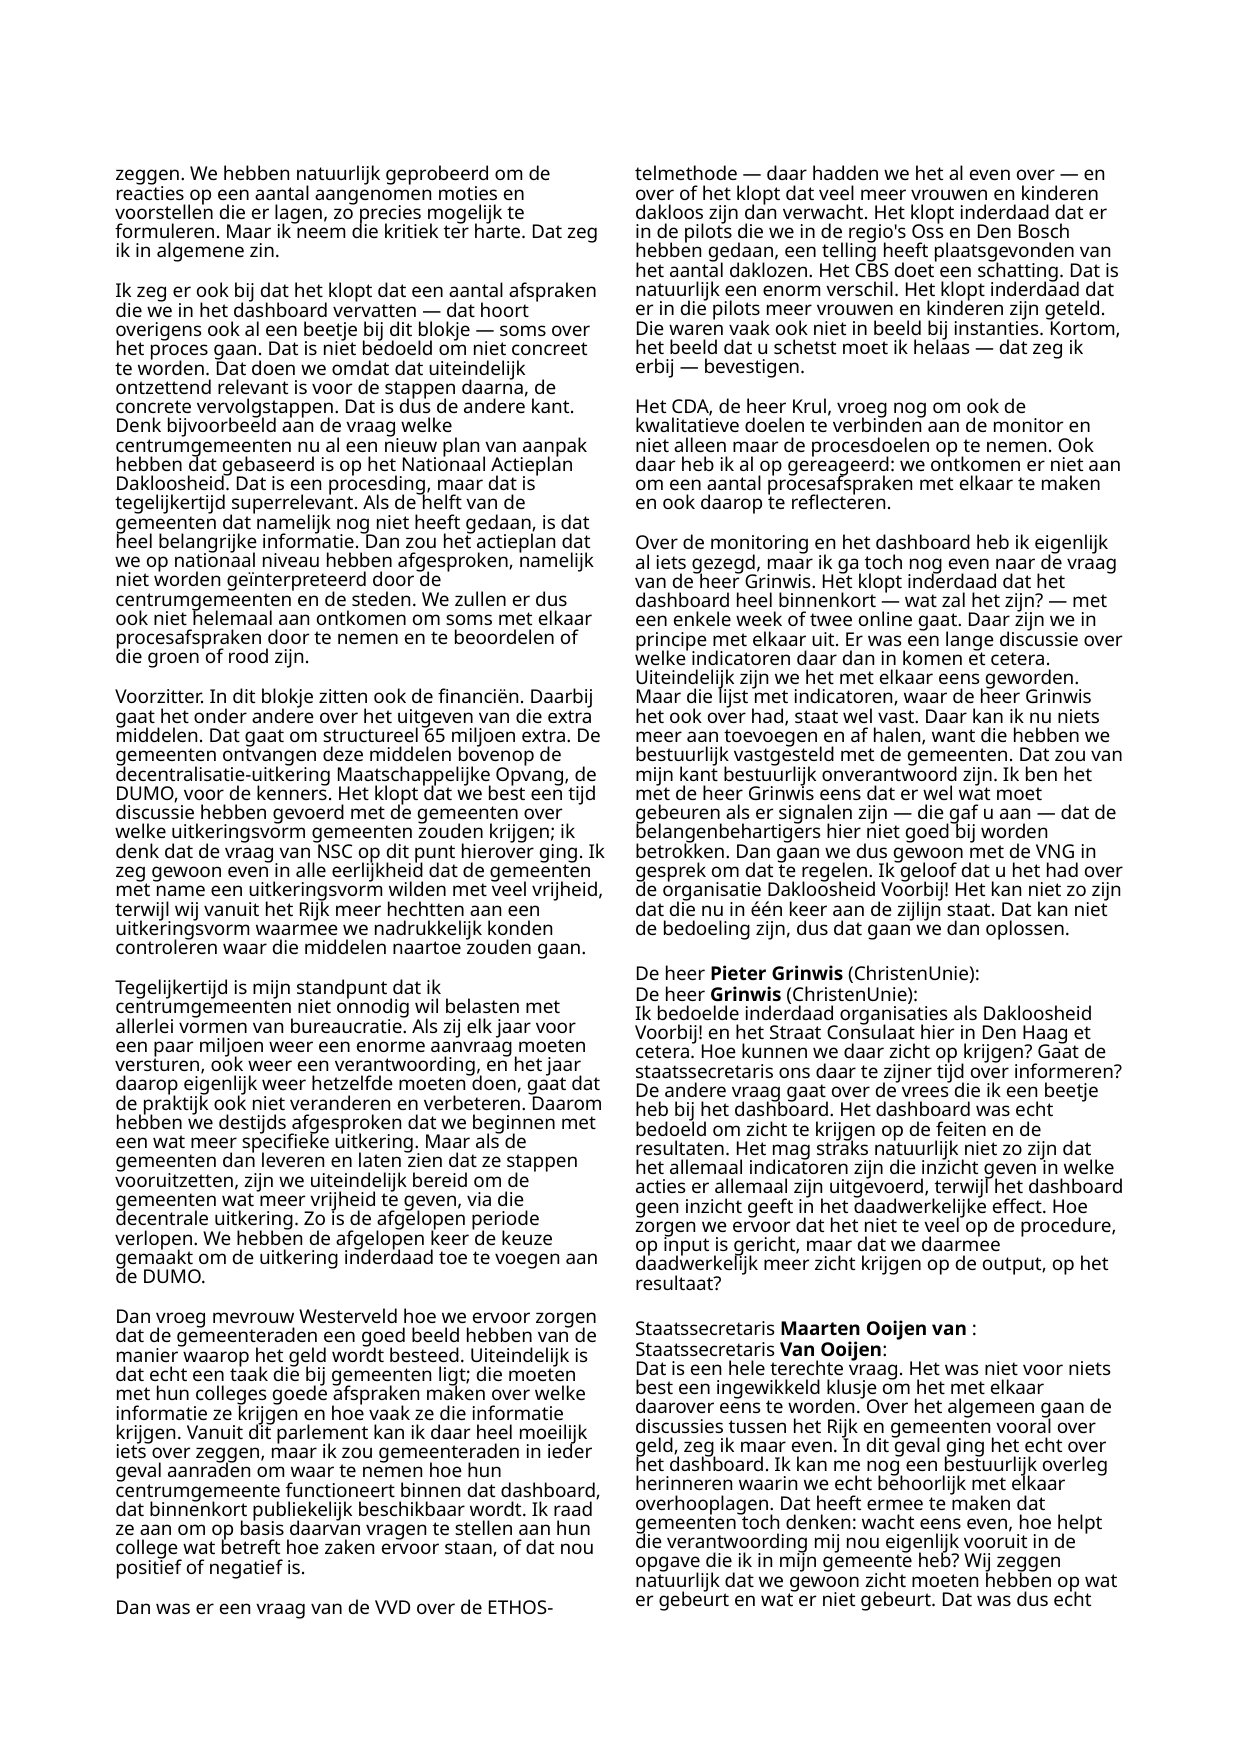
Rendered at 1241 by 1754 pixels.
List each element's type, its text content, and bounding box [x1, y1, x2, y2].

text telmethode — daar hadden we het al even over — en over of het klopt dat veel meer vrouwen en kinderen dakloos zijn dan verwacht. Het klopt inderdaad dat er in de pilots die we in de regio's Oss en Den Bosch hebben gedaan, een telling heeft plaatsgevonden van het aantal daklozen. Het CBS doet een schatting. Dat is natuurlijk een enorm verschil. Het klopt inderdaad dat er in die pilots meer vrouwen en kinderen zijn geteld. Die waren vaak ook niet in beeld bij instanties. Kortom, het beeld dat u schetst moet ik helaas — dat zeg ik erbij — bevestigen. [635, 165, 1125, 377]
text Dan vroeg mevrouw Westerveld hoe we ervoor zorgen dat de gemeenteraden een goed beeld hebben van de manier waarop het geld wordt besteed. Uiteindelijk is dat echt een taak die bij gemeenten ligt; die moeten met hun colleges goede afspraken maken over welke informatie ze krijgen en hoe vaak ze die informatie krijgen. Vanuit dit parlement kan ik daar heel moeilijk iets over zeggen, maar ik zou gemeenteraden in ieder geval aanraden om waar te nemen hoe hun centrumgemeente functioneert binnen dat dashboard, dat binnenkort publiekelijk beschikbaar wordt. Ik raad ze aan om op basis daarvan vragen te stellen aan hun college wat betreft hoe zaken ervoor staan, of dat nou positief of negatief is. [115, 1308, 605, 1578]
text Over de monitoring en het dashboard heb ik eigenlijk al iets gezegd, maar ik ga toch nog even naar de vraag van de heer Grinwis. Het klopt inderdaad dat het dashboard heel binnenkort — wat zal het zijn? — met een enkele week of twee online gaat. Daar zijn we in principe met elkaar uit. Er was een lange discussie over welke indicatoren daar dan in komen et cetera. Uiteindelijk zijn we het met elkaar eens geworden. Maar die lijst met indicatoren, waar de heer Grinwis het ook over had, staat wel vast. Daar kan ik nu niets meer aan toevoegen en af halen, want die hebben we bestuurlijk vastgesteld met de gemeenten. Dat zou van mijn kant bestuurlijk onverantwoord zijn. Ik ben het met de heer Grinwis eens dat er wel wat moet gebeuren als er signalen zijn — die gaf u aan — dat de belangenbehartigers hier niet goed bij worden betrokken. Dan gaan we dus gewoon met de VNG in gesprek om dat te regelen. Ik geloof dat u het had over de organisatie Dakloosheid Voorbij! Het kan niet zo zijn dat die nu in één keer aan de zijlijn staat. Dat kan niet de bedoeling zijn, dus dat gaan we dan oplossen. [635, 534, 1125, 939]
text zeggen. We hebben natuurlijk geprobeerd om de reacties op een aantal aangenomen moties en voorstellen die er lagen, zo precies mogelijk te formuleren. Maar ik neem die kritiek ter harte. Dat zeg ik in algemene zin. [115, 165, 605, 262]
text Staatssecretaris Van Ooijen: [635, 1341, 1125, 1360]
text Dan was er een vraag van de VVD over de ETHOS- [115, 1599, 605, 1618]
text De heer Grinwis (ChristenUnie): [635, 986, 1125, 1005]
text Voorzitter. In dit blokje zitten ook de financiën. Daarbij gaat het onder andere over het uitgeven van die extra middelen. Dat gaat om structureel 65 miljoen extra. De gemeenten ontvangen deze middelen bovenop de decentralisatie-uitkering Maatschappelijke Opvang, de DUMO, voor de kenners. Het klopt dat we best een tijd discussie hebben gevoerd met de gemeenten over welke uitkeringsvorm gemeenten zouden krijgen; ik denk dat de vraag van NSC op dit punt hierover ging. Ik zeg gewoon even in alle eerlijkheid dat de gemeenten met name een uitkeringsvorm wilden met veel vrijheid, terwijl wij vanuit het Rijk meer hechtten aan een uitkeringsvorm waarmee we nadrukkelijk konden controleren waar die middelen naartoe zouden gaan. [115, 688, 605, 958]
text Ik bedoelde inderdaad organisaties als Dakloosheid Voorbij! en het Straat Consulaat hier in Den Haag et cetera. Hoe kunnen we daar zicht op krijgen? Gaat de staatssecretaris ons daar te zijner tijd over informeren? De andere vraag gaat over de vrees die ik een beetje heb bij het dashboard. Het dashboard was echt bedoeld om zicht te krijgen op de feiten en de resultaten. Het mag straks natuurlijk niet zo zijn dat het allemaal indicatoren zijn die inzicht geven in welke acties er allemaal zijn uitgevoerd, terwijl het dashboard geen inzicht geeft in het daadwerkelijke effect. Hoe zorgen we ervoor dat het niet te veel op de procedure, op input is gericht, maar dat we daarmee daadwerkelijk meer zicht krijgen op de output, op het resultaat? [635, 1005, 1125, 1294]
text Het CDA, de heer Krul, vroeg nog om ook de kwalitatieve doelen te verbinden aan de monitor en niet alleen maar de procesdoelen op te nemen. Ook daar heb ik al op gereageerd: we ontkomen er niet aan om een aantal procesafspraken met elkaar te maken en ook daarop te reflecteren. [635, 398, 1125, 514]
text Staatssecretaris Maarten Ooijen van : [635, 1315, 1125, 1341]
text Tegelijkertijd is mijn standpunt dat ik centrumgemeenten niet onnodig wil belasten met allerlei vormen van bureaucratie. Als zij elk jaar voor een paar miljoen weer een enorme aanvraag moeten versturen, ook weer een verantwoording, en het jaar daarop eigenlijk weer hetzelfde moeten doen, gaat dat de praktijk ook niet veranderen en verbeteren. Daarom hebben we destijds afgesproken dat we beginnen met een wat meer specifieke uitkering. Maar als de gemeenten dan leveren en laten zien dat ze stappen vooruitzetten, zijn we uiteindelijk bereid om de gemeenten wat meer vrijheid te geven, via die decentrale uitkering. Zo is de afgelopen periode verlopen. We hebben de afgelopen keer de keuze gemaakt om de uitkering inderdaad toe te voegen aan de DUMO. [115, 979, 605, 1287]
text Dat is een hele terechte vraag. Het was niet voor niets best een ingewikkeld klusje om het met elkaar daarover eens te worden. Over het algemeen gaan de discussies tussen het Rijk en gemeenten vooral over geld, zeg ik maar even. In dit geval ging het echt over het dashboard. Ik kan me nog een bestuurlijk overleg herinneren waarin we echt behoorlijk met elkaar overhooplagen. Dat heeft ermee te maken dat gemeenten toch denken: wacht eens even, hoe helpt die verantwoording mij nou eigenlijk vooruit in de opgave die ik in mijn gemeente heb? Wij zeggen natuurlijk dat we gewoon zicht moeten hebben op wat er gebeurt en wat er niet gebeurt. Dat was dus echt [635, 1360, 1125, 1610]
text De heer Pieter Grinwis (ChristenUnie): [635, 960, 1125, 986]
text Ik zeg er ook bij dat het klopt dat een aantal afspraken die we in het dashboard vervatten — dat hoort overigens ook al een beetje bij dit blokje — soms over het proces gaan. Dat is niet bedoeld om niet concreet te worden. Dat doen we omdat dat uiteindelijk ontzettend relevant is voor de stappen daarna, de concrete vervolgstappen. Dat is dus de andere kant. Denk bijvoorbeeld aan de vraag welke centrumgemeenten nu al een nieuw plan van aanpak hebben dat gebaseerd is op het Nationaal Actieplan Dakloosheid. Dat is een procesding, maar dat is tegelijkertijd superrelevant. Als de helft van de gemeenten dat namelijk nog niet heeft gedaan, is dat heel belangrijke informatie. Dan zou het actieplan dat we op nationaal niveau hebben afgesproken, namelijk niet worden geïnterpreteerd door de centrumgemeenten en de steden. We zullen er dus ook niet helemaal aan ontkomen om soms met elkaar procesafspraken door te nemen en te beoordelen of die groen of rood zijn. [115, 282, 605, 668]
